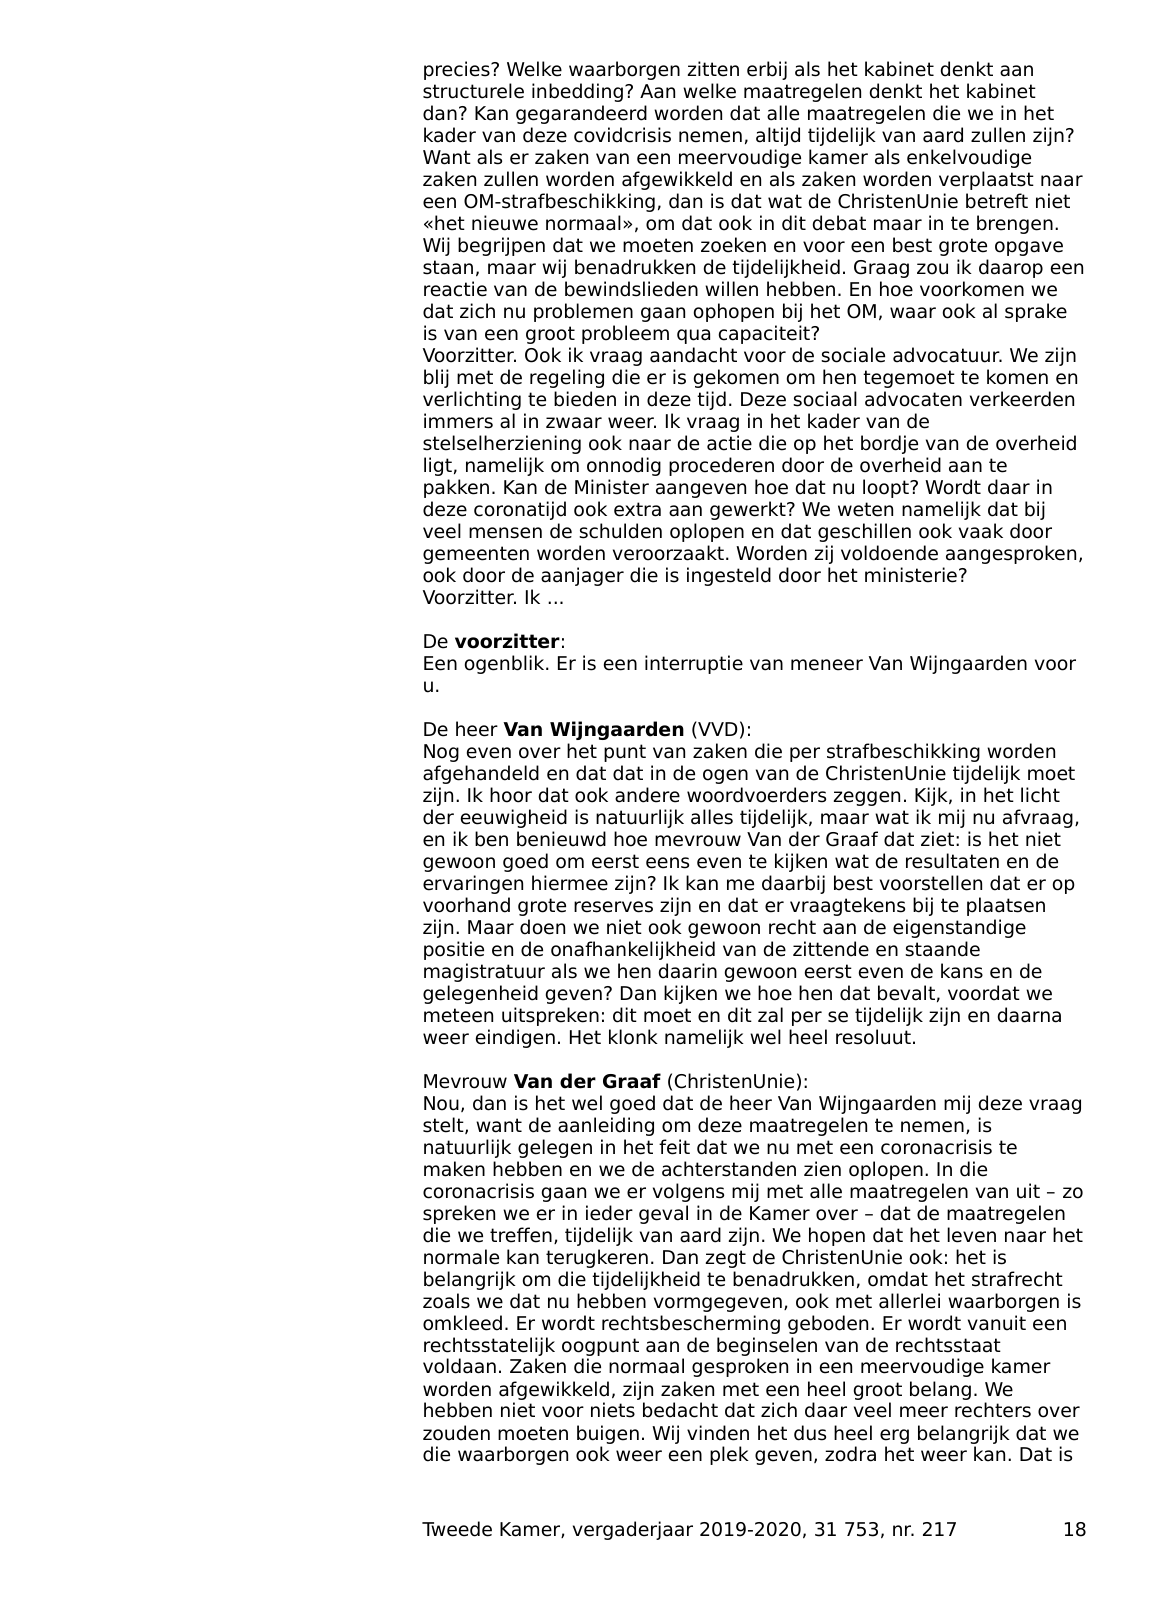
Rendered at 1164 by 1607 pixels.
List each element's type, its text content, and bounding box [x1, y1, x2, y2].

text Een ogenblik. Er is een interruptie van meneer Van Wijngaarden voor u. [422, 653, 1087, 697]
text Nog even over het punt van zaken die per strafbeschikking worden afgehandeld en dat dat in de ogen van de ChristenUnie tijdelijk moet zijn. Ik hoor dat ook andere woordvoerders zeggen. Kijk, in het licht der eeuwigheid is natuurlijk alles tijdelijk, maar wat ik mij nu afvraag, en ik ben benieuwd hoe mevrouw Van der Graaf dat ziet: is het niet gewoon goed om eerst eens even te kijken wat de resultaten en de ervaringen hiermee zijn? Ik kan me daarbij best voorstellen dat er op voorhand grote reserves zijn en dat er vraagtekens bij te plaatsen zijn. Maar doen we niet ook gewoon recht aan de eigenstandige positie en de onafhankelijkheid van de zittende en staande magistratuur als we hen daarin gewoon eerst even de kans en de gelegenheid geven? Dan kijken we hoe hen dat bevalt, voordat we meteen uitspreken: dit moet en dit zal per se tijdelijk zijn en daarna weer eindigen. Het klonk namelijk wel heel resoluut. [422, 741, 1087, 1048]
text precies? Welke waarborgen zitten erbij als het kabinet denkt aan structurele inbedding? Aan welke maatregelen denkt het kabinet dan? Kan gegarandeerd worden dat alle maatregelen die we in het kader van deze covidcrisis nemen, altijd tijdelijk van aard zullen zijn? Want als er zaken van een meervoudige kamer als enkelvoudige zaken zullen worden afgewikkeld en als zaken worden verplaatst naar een OM-strafbeschikking, dan is dat wat de ChristenUnie betreft niet «het nieuwe normaal», om dat ook in dit debat maar in te brengen. Wij begrijpen dat we moeten zoeken en voor een best grote opgave staan, maar wij benadrukken de tijdelijkheid. Graag zou ik daarop een reactie van de bewindslieden willen hebben. En hoe voorkomen we dat zich nu problemen gaan ophopen bij het OM, waar ook al sprake is van een groot probleem qua capaciteit? [422, 59, 1087, 345]
text Nou, dan is het wel goed dat de heer Van Wijngaarden mij deze vraag stelt, want de aanleiding om deze maatregelen te nemen, is natuurlijk gelegen in het feit dat we nu met een coronacrisis te maken hebben en we de achterstanden zien oplopen. In die coronacrisis gaan we er volgens mij met alle maatregelen van uit – zo spreken we er in ieder geval in de Kamer over – dat de maatregelen die we treffen, tijdelijk van aard zijn. We hopen dat het leven naar het normale kan terugkeren. Dan zegt de ChristenUnie ook: het is belangrijk om die tijdelijkheid te benadrukken, omdat het strafrecht zoals we dat nu hebben vormgegeven, ook met allerlei waarborgen is omkleed. Er wordt rechtsbescherming geboden. Er wordt vanuit een rechtsstatelijk oogpunt aan de beginselen van de rechtsstaat voldaan. Zaken die normaal gesproken in een meervoudige kamer worden afgewikkeld, zijn zaken met een heel groot belang. We hebben niet voor niets bedacht dat zich daar veel meer rechters over zouden moeten buigen. Wij vinden het dus heel erg belangrijk dat we die waarborgen ook weer een plek geven, zodra het weer kan. Dat is [422, 1093, 1087, 1466]
text Mevrouw Van der Graaf (ChristenUnie): [422, 1071, 1087, 1093]
text De heer Van Wijngaarden (VVD): [422, 719, 1087, 741]
text Voorzitter. Ik ... [422, 587, 1087, 608]
text De voorzitter: [422, 631, 1087, 653]
text Voorzitter. Ook ik vraag aandacht voor de sociale advocatuur. We zijn blij met de regeling die er is gekomen om hen tegemoet te komen en verlichting te bieden in deze tijd. Deze sociaal advocaten verkeerden immers al in zwaar weer. Ik vraag in het kader van de stelselherziening ook naar de actie die op het bordje van de overheid ligt, namelijk om onnodig procederen door de overheid aan te pakken. Kan de Minister aangeven hoe dat nu loopt? Wordt daar in deze coronatijd ook extra aan gewerkt? We weten namelijk dat bij veel mensen de schulden oplopen en dat geschillen ook vaak door gemeenten worden veroorzaakt. Worden zij voldoende aangesproken, ook door de aanjager die is ingesteld door het ministerie? [422, 345, 1087, 587]
